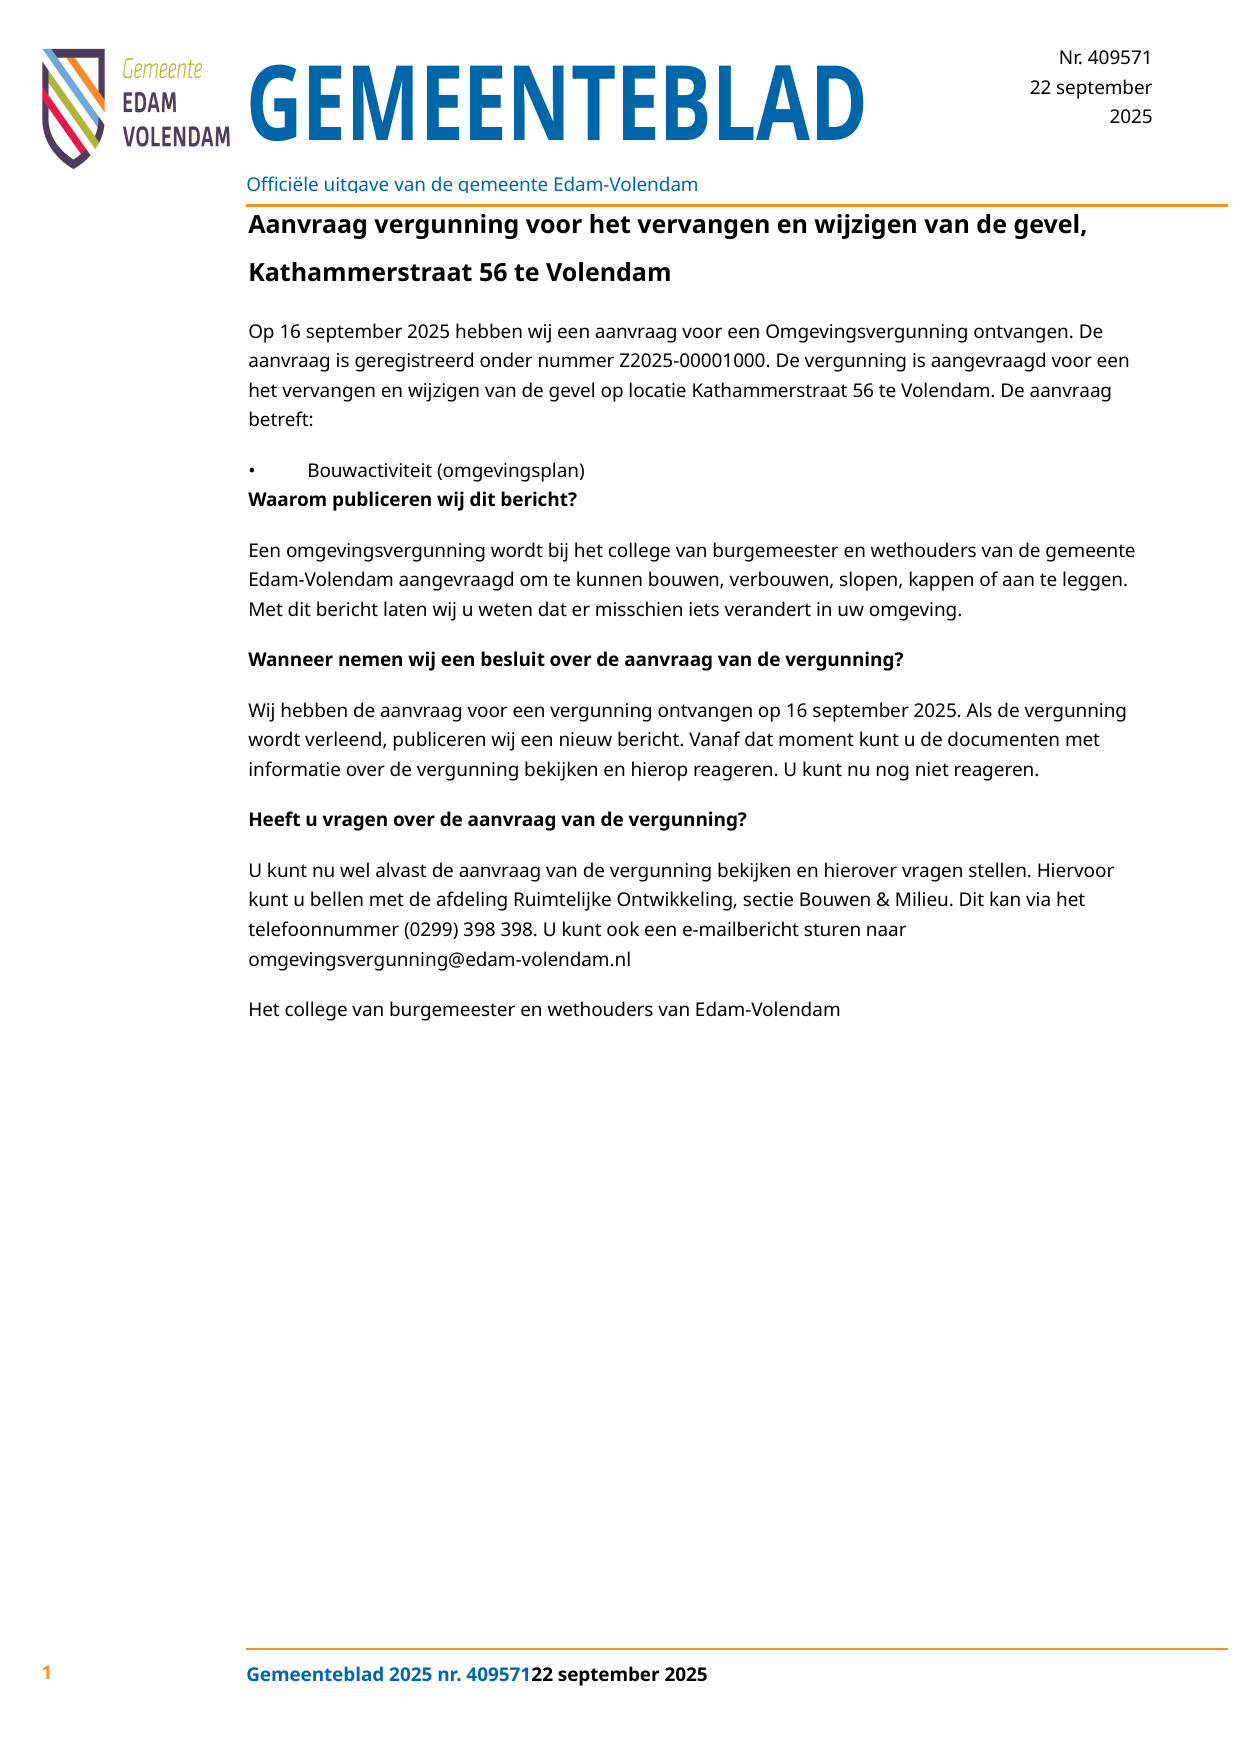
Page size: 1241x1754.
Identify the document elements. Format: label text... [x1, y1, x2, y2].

text Aanvraag vergunning voor het vervangen en wijzigen van de gevel, Kathammerstraat 56 te Volendam [248, 207, 1152, 288]
text U kunt nu wel alvast de aanvraag van de vergunning bekijken en hierover vragen stellen. Hiervoor kunt u bellen met de afdeling Ruimtelijke Ontwikkeling, sectie Bouwen & Milieu. Dit kan via het telefoonnummer (0299) 398 398. U kunt ook een e-mailbericht sturen naar omgevingsvergunning@edam-volendam.nl [248, 857, 1152, 972]
text Op 16 september 2025 hebben wij een aanvraag voor een Omgevingsvergunning ontvangen. De aanvraag is geregistreerd onder nummer Z2025-00001000. De vergunning is aangevraagd voor een het vervangen en wijzigen van de gevel op locatie Kathammerstraat 56 te Volendam. De aanvraag betreft: [248, 318, 1152, 432]
text Het college van burgemeester en wethouders van Edam-Volendam [248, 996, 1152, 1022]
text Een omgevingsvergunning wordt bij het college van burgemeester en wethouders van de gemeente Edam-Volendam aangevraagd om te kunnen bouwen, verbouwen, slopen, kappen of aan te leggen. Met dit bericht laten wij u weten dat er misschien iets verandert in uw omgeving. [248, 537, 1152, 622]
text Wij hebben de aanvraag voor een vergunning ontvangen op 16 september 2025. Als de vergunning wordt verleend, publiceren wij een nieuw bericht. Vanaf dat moment kunt u de documenten met informatie over de vergunning bekijken en hierop reageren. U kunt nu nog niet reageren. [248, 697, 1152, 782]
picture [41, 47, 231, 172]
text Waarom publiceren wij dit bericht? [248, 487, 1152, 512]
list Bouwactiviteit (omgevingsplan) [248, 457, 1152, 483]
text Heeft u vragen over de aanvraag van de vergunning? [248, 807, 1152, 832]
text Wanneer nemen wij een besluit over de aanvraag van de vergunning? [248, 647, 1152, 672]
